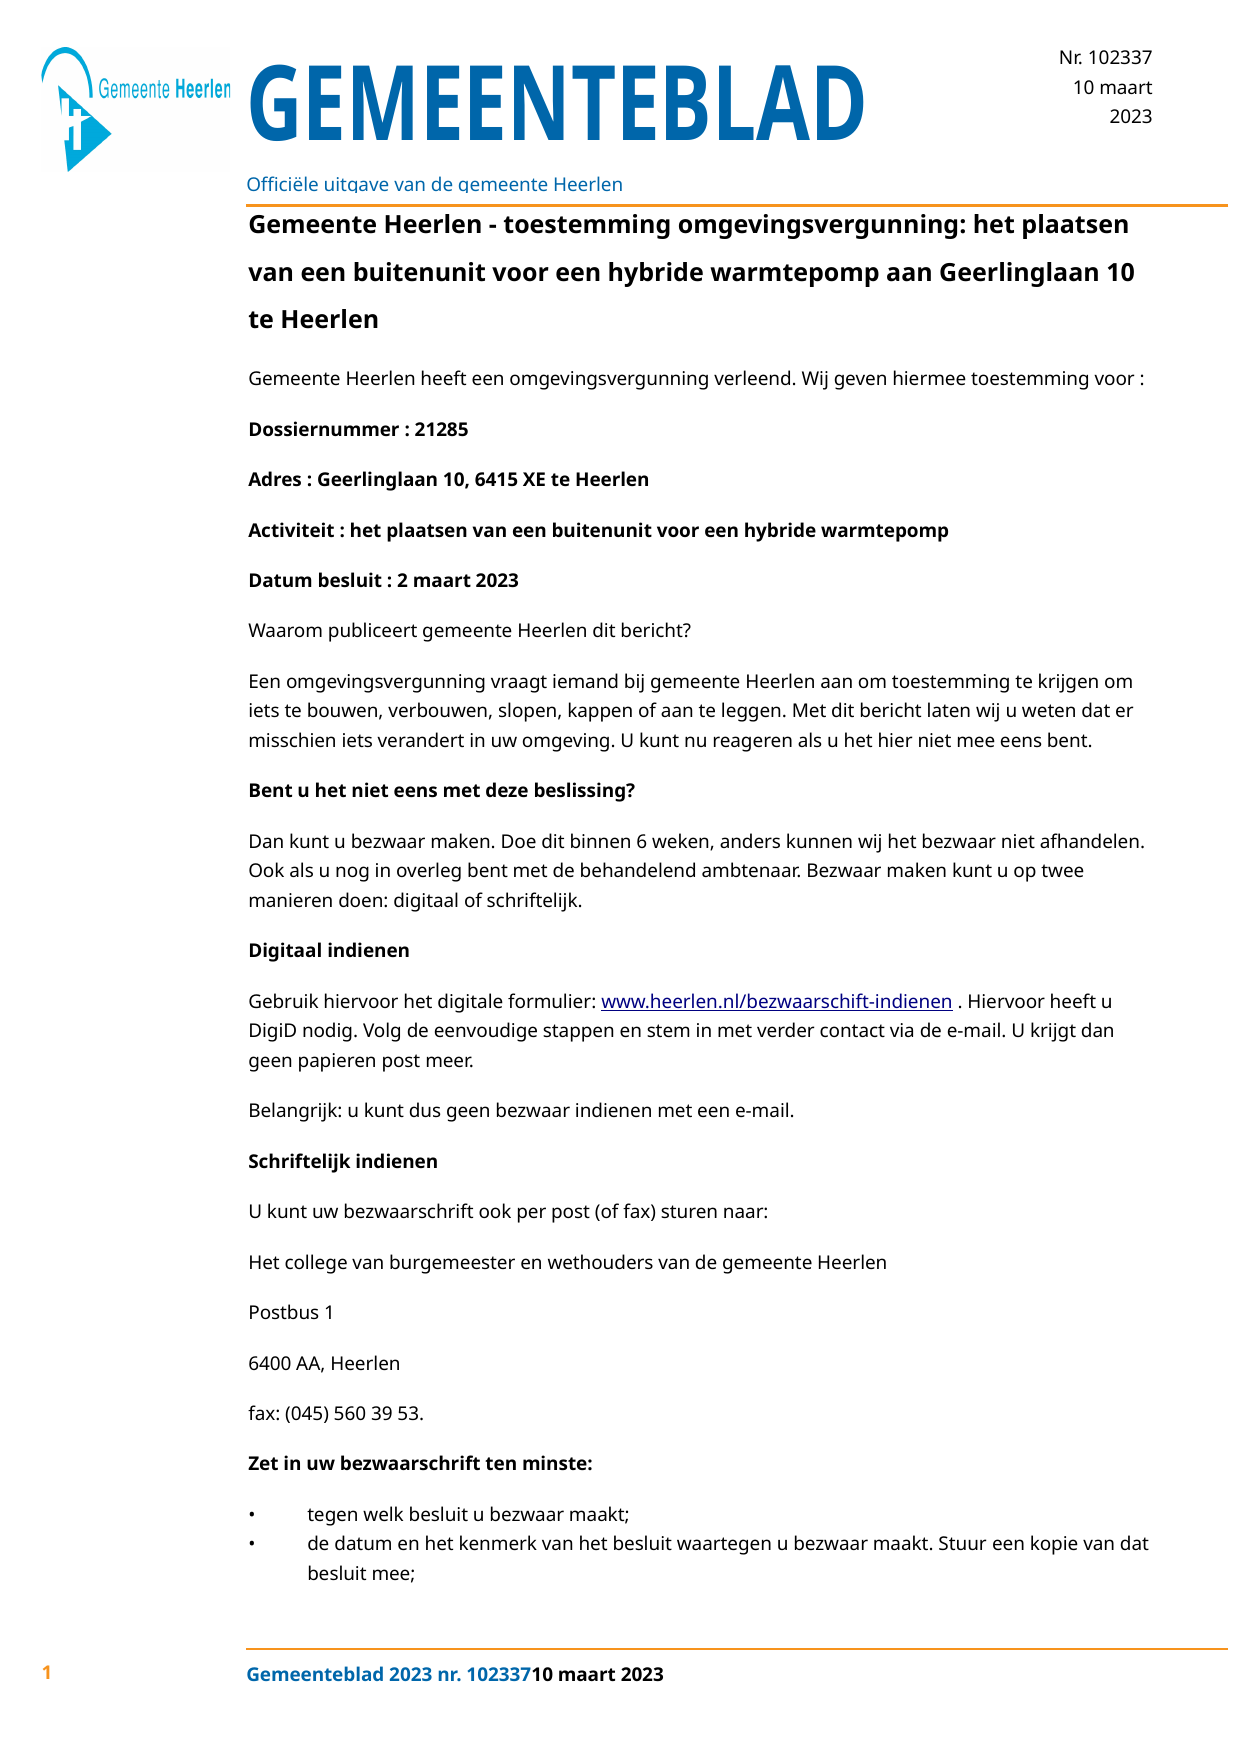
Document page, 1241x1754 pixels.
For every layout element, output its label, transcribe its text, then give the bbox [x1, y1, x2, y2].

picture [41, 47, 59, 70]
text Dossiernummer : 21285 [248, 416, 1152, 442]
text 6400 AA, Heerlen [248, 1350, 1152, 1375]
text Gebruik hiervoor het digitale formulier: www.heerlen.nl/bezwaarschift-indienen . Hiervoor heeft u DigiD nodig. Volg de eenvoudige stappen en stem in met verder contact via de e-mail. U krijgt dan geen papieren post meer. [248, 988, 1152, 1073]
text Belangrijk: u kunt dus geen bezwaar indienen met een e-mail. [248, 1098, 1152, 1123]
text Een omgevingsvergunning vraagt iemand bij gemeente Heerlen aan om toestemming te krijgen om iets te bouwen, verbouwen, slopen, kappen of aan te leggen. Met dit bericht laten wij u weten dat er misschien iets verandert in uw omgeving. U kunt nu reageren als u het hier niet mee eens bent. [248, 668, 1152, 753]
text Dan kunt u bezwaar maken. Doe dit binnen 6 weken, anders kunnen wij het bezwaar niet afhandelen. Ook als u nog in overleg bent met de behandelend ambtenaar. Bezwaar maken kunt u op twee manieren doen: digitaal of schriftelijk. [248, 828, 1152, 913]
text Gemeente Heerlen heeft een omgevingsvergunning verleend. Wij geven hiermee toestemming voor : [248, 366, 1152, 391]
text Postbus 1 [248, 1299, 1152, 1325]
text U kunt uw bezwaarschrift ook per post (of fax) sturen naar: [248, 1198, 1152, 1224]
text Digitaal indienen [248, 938, 1152, 963]
text Adres : Geerlinglaan 10, 6415 XE te Heerlen [248, 466, 1152, 492]
text Schriftelijk indienen [248, 1148, 1152, 1174]
text Gemeente Heerlen - toestemming omgevingsvergunning: het plaatsen van een buitenunit voor een hybride warmtepomp aan Geerlinglaan 10 te Heerlen [248, 207, 1152, 336]
text Bent u het niet eens met deze beslissing? [248, 778, 1152, 803]
picture [41, 47, 231, 172]
text fax: (045) 560 39 53. [248, 1400, 1152, 1426]
text Het college van burgemeester en wethouders van de gemeente Heerlen [248, 1249, 1152, 1274]
text Datum besluit : 2 maart 2023 [248, 567, 1152, 593]
list de datum en het kenmerk van het besluit waartegen u bezwaar maakt. Stuur een kopie van dat besluit mee; [248, 1531, 1152, 1586]
text Zet in uw bezwaarschrift ten minste: [248, 1451, 1152, 1476]
text Activiteit : het plaatsen van een buitenunit voor een hybride warmtepomp [248, 517, 1152, 542]
text Waarom publiceert gemeente Heerlen dit bericht? [248, 618, 1152, 643]
list tegen welk besluit u bezwaar maakt; [248, 1501, 1152, 1527]
